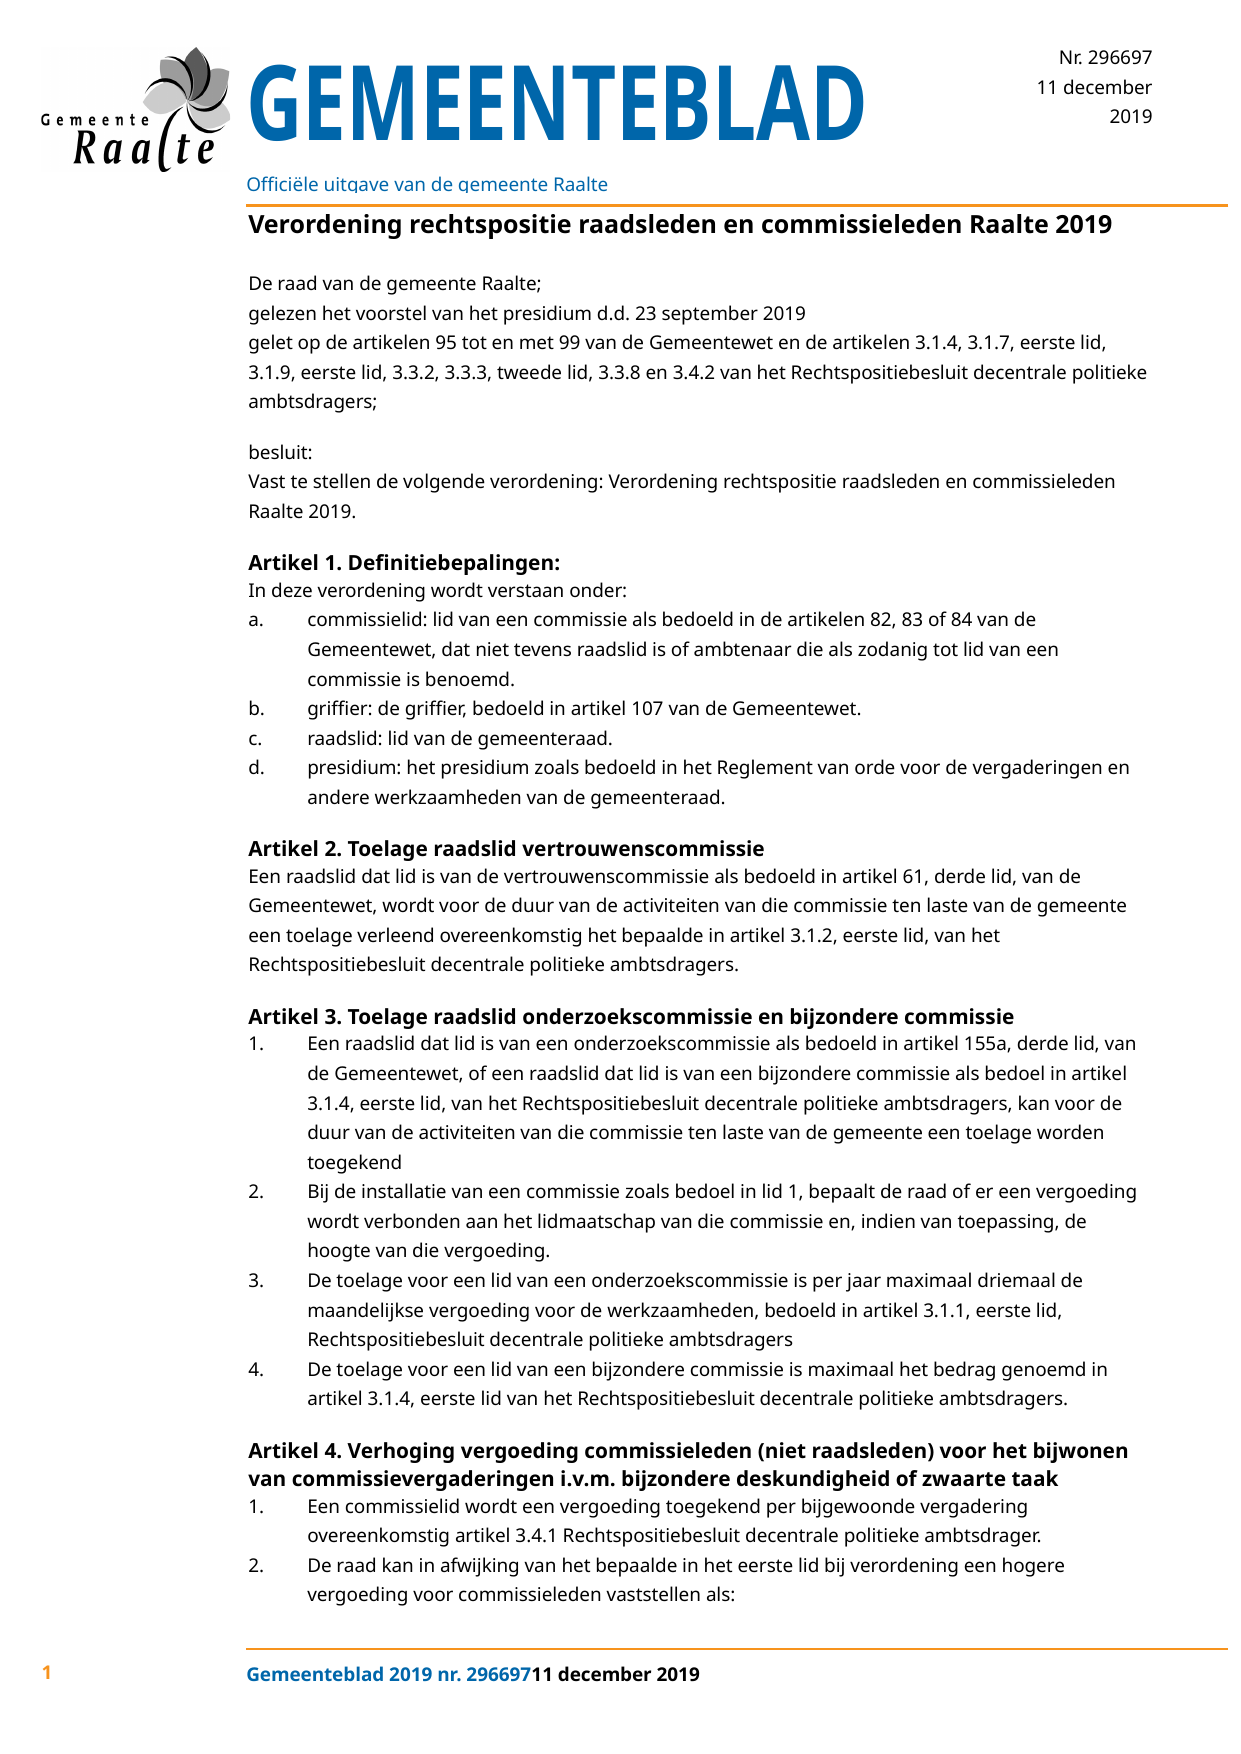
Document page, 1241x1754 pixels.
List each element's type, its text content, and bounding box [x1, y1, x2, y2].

text Artikel 3. Toelage raadslid onderzoekscommissie en bijzondere commissie [248, 1002, 1152, 1031]
list griffier: de griffier, bedoeld in artikel 107 van de Gemeentewet. [248, 695, 1152, 721]
list commissielid: lid van een commissie als bedoeld in de artikelen 82, 83 of 84 van de Gemeentewet, dat niet tevens raadslid is of ambtenaar die als zodanig tot lid van een commissie is benoemd. [248, 607, 1152, 691]
text gelezen het voorstel van het presidium d.d. 23 september 2019 [248, 300, 1152, 326]
text Een raadslid dat lid is van de vertrouwenscommissie als bedoeld in artikel 61, derde lid, van de Gemeentewet, wordt voor de duur van de activiteiten van die commissie ten laste van de gemeente een toelage verleend overeenkomstig het bepaalde in artikel 3.1.2, eerste lid, van het Rechtspositiebesluit decentrale politieke ambtsdragers. [248, 863, 1152, 977]
text De raad van de gemeente Raalte; [248, 270, 1152, 296]
text Artikel 4. Verhoging vergoeding commissieleden (niet raadsleden) voor het bijwonen van commissievergaderingen i.v.m. bijzondere deskundigheid of zwaarte taak [248, 1436, 1152, 1493]
list Bij de installatie van een commissie zoals bedoel in lid 1, bepaalt de raad of er een vergoeding wordt verbonden aan het lidmaatschap van die commissie en, indien van toepassing, de hoogte van die vergoeding. [248, 1178, 1152, 1263]
text Artikel 2. Toelage raadslid vertrouwenscommissie [248, 834, 1152, 863]
picture [41, 47, 231, 172]
list De raad kan in afwijking van het bepaalde in het eerste lid bij verordening een hogere vergoeding voor commissieleden vaststellen als: [248, 1552, 1152, 1607]
list De toelage voor een lid van een onderzoekscommissie is per jaar maximaal driemaal de maandelijkse vergoeding voor de werkzaamheden, bedoeld in artikel 3.1.1, eerste lid, Rechtspositiebesluit decentrale politieke ambtsdragers [248, 1267, 1152, 1352]
text Vast te stellen de volgende verordening: Verordening rechtspositie raadsleden en commissieleden Raalte 2019. [248, 468, 1152, 524]
list Een commissielid wordt een vergoeding toegekend per bijgewoonde vergadering overeenkomstig artikel 3.4.1 Rechtspositiebesluit decentrale politieke ambtsdrager. [248, 1493, 1152, 1548]
list De toelage voor een lid van een bijzondere commissie is maximaal het bedrag genoemd in artikel 3.1.4, eerste lid van het Rechtspositiebesluit decentrale politieke ambtsdragers. [248, 1356, 1152, 1411]
text In deze verordening wordt verstaan onder: [248, 577, 1152, 603]
text besluit: [248, 439, 1152, 465]
list presidium: het presidium zoals bedoeld in het Reglement van orde voor de vergaderingen en andere werkzaamheden van de gemeenteraad. [248, 754, 1152, 810]
list Een raadslid dat lid is van een onderzoekscommissie als bedoeld in artikel 155a, derde lid, van de Gemeentewet, of een raadslid dat lid is van een bijzondere commissie als bedoel in artikel 3.1.4, eerste lid, van het Rechtspositiebesluit decentrale politieke ambtsdragers, kan voor de duur van de activiteiten van die commissie ten laste van de gemeente een toelage worden toegekend [248, 1031, 1152, 1174]
text Artikel 1. Definitiebepalingen: [248, 548, 1152, 577]
list raadslid: lid van de gemeenteraad. [248, 725, 1152, 751]
text Verordening rechtspositie raadsleden en commissieleden Raalte 2019 [248, 207, 1152, 241]
text gelet op de artikelen 95 tot en met 99 van de Gemeentewet en de artikelen 3.1.4, 3.1.7, eerste lid, 3.1.9, eerste lid, 3.3.2, 3.3.3, tweede lid, 3.3.8 en 3.4.2 van het Rechtspositiebesluit decentrale politieke ambtsdragers; [248, 329, 1152, 414]
